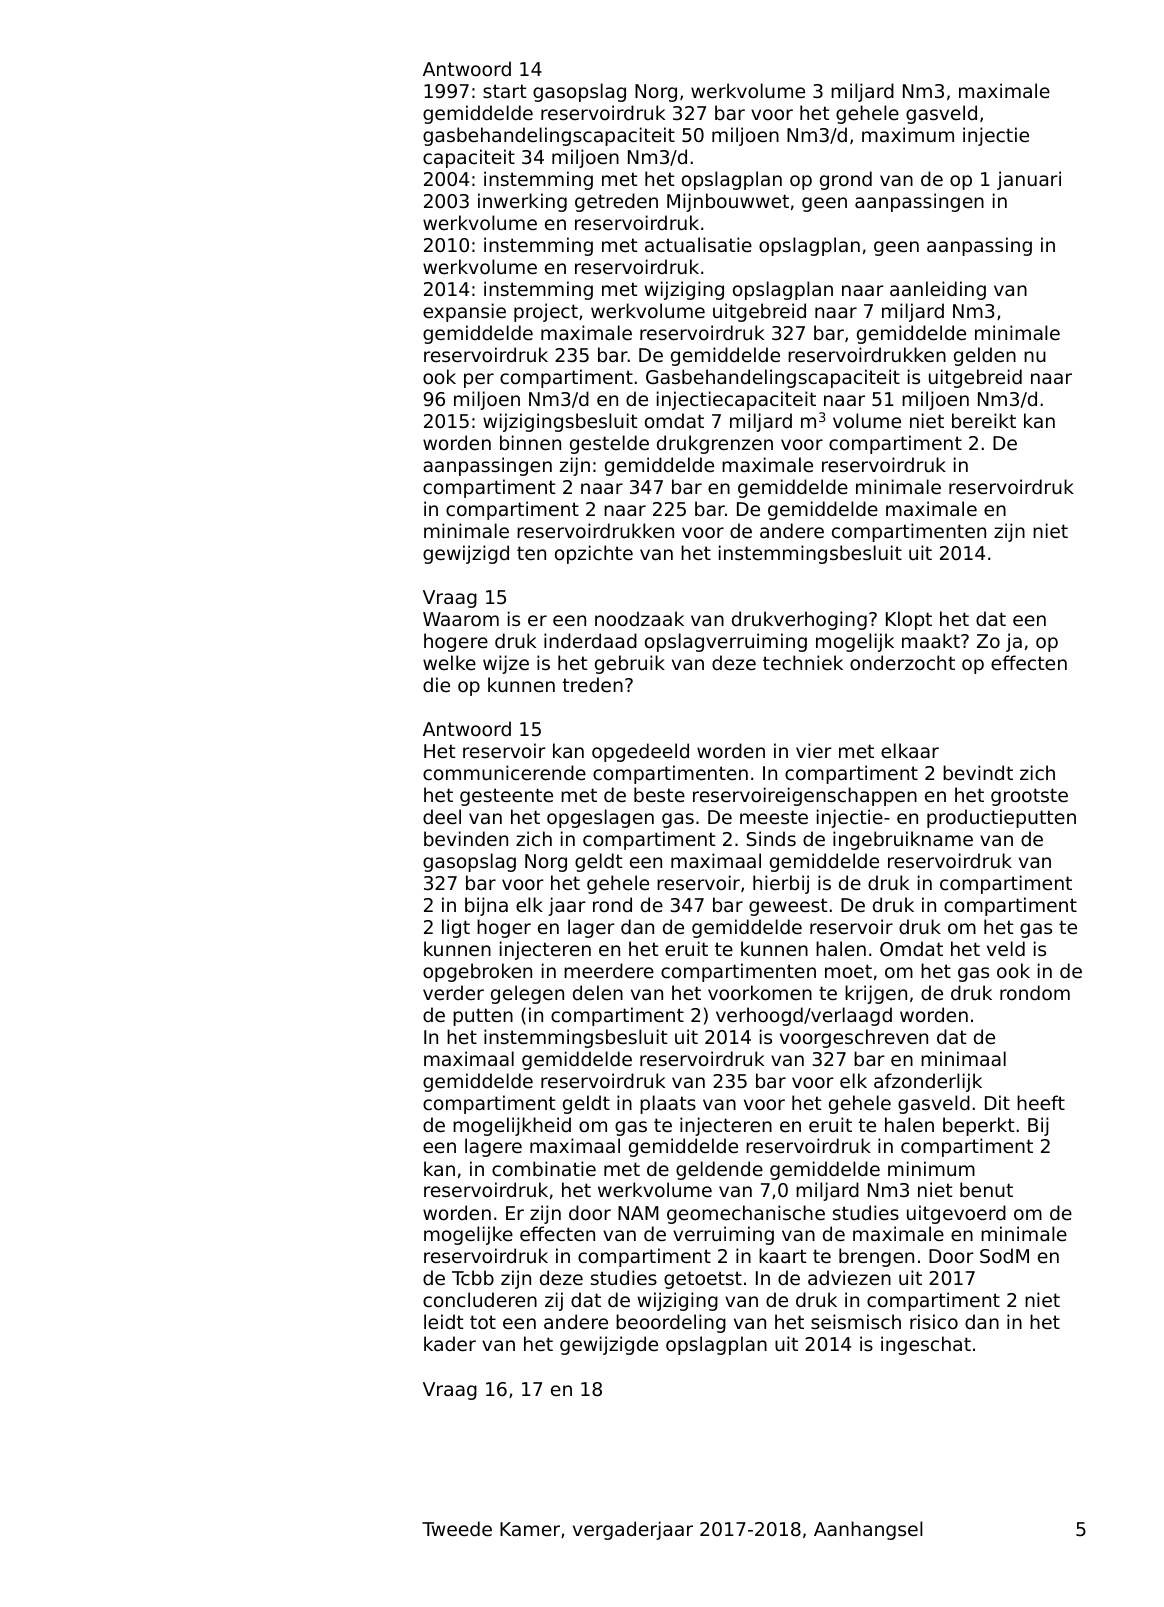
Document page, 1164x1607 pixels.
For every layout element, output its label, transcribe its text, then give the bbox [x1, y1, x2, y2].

text 2004: instemming met het opslagplan op grond van de op 1 januari 2003 inwerking getreden Mijnbouwwet, geen aanpassingen in werkvolume en reservoirdruk. [422, 169, 1087, 235]
text 2014: instemming met wijziging opslagplan naar aanleiding van expansie project, werkvolume uitgebreid naar 7 miljard Nm3, gemiddelde maximale reservoirdruk 327 bar, gemiddelde minimale reservoirdruk 235 bar. De gemiddelde reservoirdrukken gelden nu ook per compartiment. Gasbehandelingscapaciteit is uitgebreid naar 96 miljoen Nm3/d en de injectiecapaciteit naar 51 miljoen Nm3/d. [422, 279, 1087, 411]
text 2015: wijzigingsbesluit omdat 7 miljard m3 volume niet bereikt kan worden binnen gestelde drukgrenzen voor compartiment 2. De aanpassingen zijn: gemiddelde maximale reservoirdruk in compartiment 2 naar 347 bar en gemiddelde minimale reservoirdruk in compartiment 2 naar 225 bar. De gemiddelde maximale en minimale reservoirdrukken voor de andere compartimenten zijn niet gewijzigd ten opzichte van het instemmingsbesluit uit 2014. [422, 411, 1087, 564]
text Het reservoir kan opgedeeld worden in vier met elkaar communicerende compartimenten. In compartiment 2 bevindt zich het gesteente met de beste reservoireigenschappen en het grootste deel van het opgeslagen gas. De meeste injectie- en productieputten bevinden zich in compartiment 2. Sinds de ingebruikname van de gasopslag Norg geldt een maximaal gemiddelde reservoirdruk van 327 bar voor het gehele reservoir, hierbij is de druk in compartiment 2 in bijna elk jaar rond de 347 bar geweest. De druk in compartiment 2 ligt hoger en lager dan de gemiddelde reservoir druk om het gas te kunnen injecteren en het eruit te kunnen halen. Omdat het veld is opgebroken in meerdere compartimenten moet, om het gas ook in de verder gelegen delen van het voorkomen te krijgen, de druk rondom de putten (in compartiment 2) verhoogd/verlaagd worden. [422, 741, 1087, 1027]
text 2010: instemming met actualisatie opslagplan, geen aanpassing in werkvolume en reservoirdruk. [422, 235, 1087, 279]
text Antwoord 15 [422, 719, 1087, 741]
text In het instemmingsbesluit uit 2014 is voorgeschreven dat de maximaal gemiddelde reservoirdruk van 327 bar en minimaal gemiddelde reservoirdruk van 235 bar voor elk afzonderlijk compartiment geldt in plaats van voor het gehele gasveld. Dit heeft de mogelijkheid om gas te injecteren en eruit te halen beperkt. Bij een lagere maximaal gemiddelde reservoirdruk in compartiment 2 kan, in combinatie met de geldende gemiddelde minimum reservoirdruk, het werkvolume van 7,0 miljard Nm3 niet benut worden. Er zijn door NAM geomechanische studies uitgevoerd om de mogelijke effecten van de verruiming van de maximale en minimale reservoirdruk in compartiment 2 in kaart te brengen. Door SodM en de Tcbb zijn deze studies getoetst. In de adviezen uit 2017 concluderen zij dat de wijziging van de druk in compartiment 2 niet leidt tot een andere beoordeling van het seismisch risico dan in het kader van het gewijzigde opslagplan uit 2014 is ingeschat. [422, 1027, 1087, 1356]
text Antwoord 14 [422, 59, 1087, 81]
text 1997: start gasopslag Norg, werkvolume 3 miljard Nm3, maximale gemiddelde reservoirdruk 327 bar voor het gehele gasveld, gasbehandelingscapaciteit 50 miljoen Nm3/d, maximum injectie capaciteit 34 miljoen Nm3/d. [422, 81, 1087, 169]
text Vraag 16, 17 en 18 [422, 1378, 1087, 1400]
text Vraag 15 [422, 587, 1087, 609]
text Waarom is er een noodzaak van drukverhoging? Klopt het dat een hogere druk inderdaad opslagverruiming mogelijk maakt? Zo ja, op welke wijze is het gebruik van deze techniek onderzocht op effecten die op kunnen treden? [422, 609, 1087, 697]
